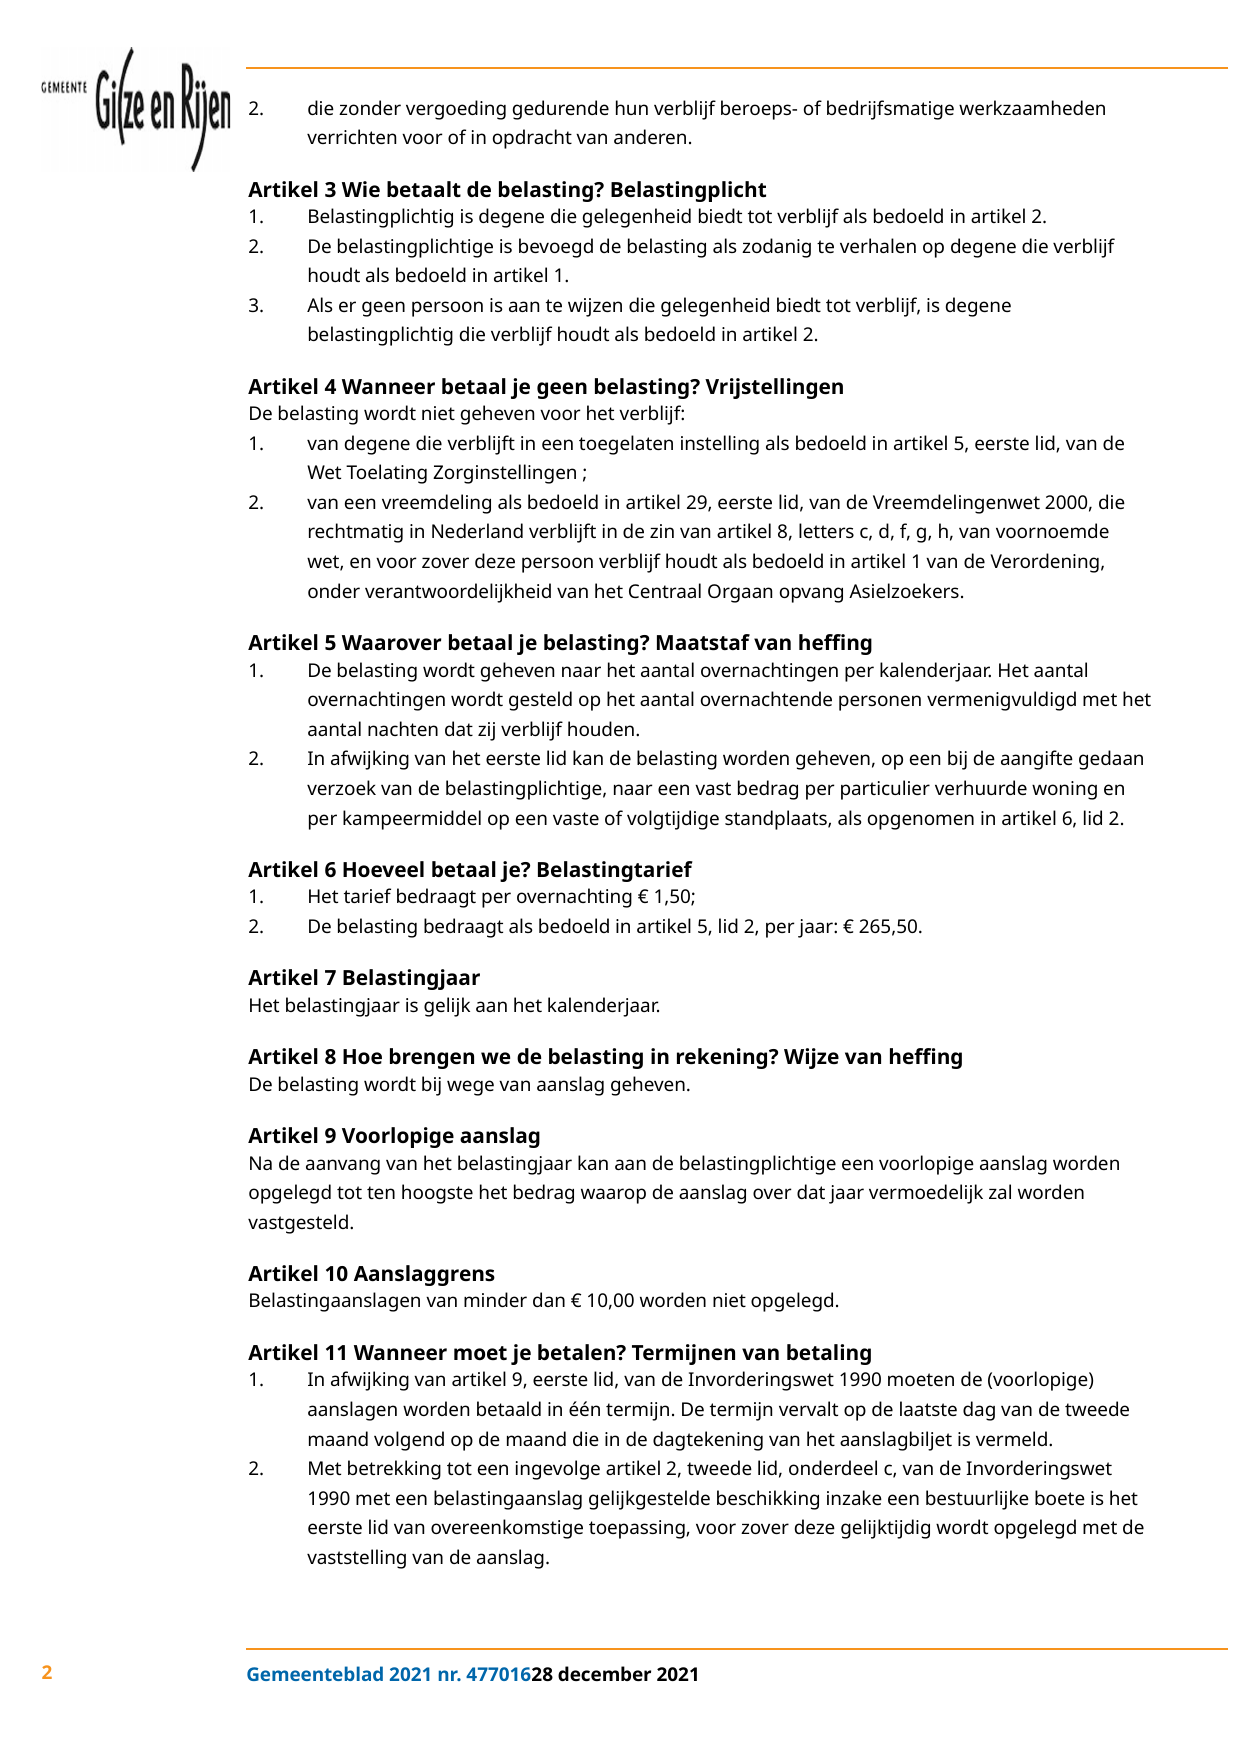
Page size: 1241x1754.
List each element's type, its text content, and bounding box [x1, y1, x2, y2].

picture [41, 47, 231, 172]
text Na de aanvang van het belastingjaar kan aan de belastingplichtige een voorlopige aanslag worden opgelegd tot ten hoogste het bedrag waarop de aanslag over dat jaar vermoedelijk zal worden vastgesteld. [248, 1150, 1152, 1234]
text Belastingaanslagen van minder dan € 10,00 worden niet opgelegd. [248, 1288, 1152, 1313]
text Artikel 10 Aanslaggrens [248, 1259, 1152, 1288]
list die zonder vergoeding gedurende hun verblijf beroeps- of bedrijfsmatige werkzaamheden verrichten voor of in opdracht van anderen. [248, 95, 1152, 150]
list De belastingplichtige is bevoegd de belasting als zodanig te verhalen op degene die verblijf houdt als bedoeld in artikel 1. [248, 233, 1152, 288]
list De belasting wordt geheven naar het aantal overnachtingen per kalenderjaar. Het aantal overnachtingen wordt gesteld op het aantal overnachtende personen vermenigvuldigd met het aantal nachten dat zij verblijf houden. [248, 657, 1152, 742]
list De belasting bedraagt als bedoeld in artikel 5, lid 2, per jaar: € 265,50. [248, 913, 1152, 939]
text De belasting wordt niet geheven voor het verblijf: [248, 400, 1152, 426]
list Als er geen persoon is aan te wijzen die gelegenheid biedt tot verblijf, is degene belastingplichtig die verblijf houdt als bedoeld in artikel 2. [248, 292, 1152, 347]
text Artikel 11 Wanneer moet je betalen? Termijnen van betaling [248, 1338, 1152, 1367]
list Belastingplichtig is degene die gelegenheid biedt tot verblijf als bedoeld in artikel 2. [248, 203, 1152, 229]
text Artikel 7 Belastingjaar [248, 963, 1152, 992]
list van degene die verblijft in een toegelaten instelling als bedoeld in artikel 5, eerste lid, van de Wet Toelating Zorginstellingen ; [248, 430, 1152, 485]
text Artikel 5 Waarover betaal je belasting? Maatstaf van heffing [248, 628, 1152, 657]
list In afwijking van het eerste lid kan de belasting worden geheven, op een bij de aangifte gedaan verzoek van de belastingplichtige, naar een vast bedrag per particulier verhuurde woning en per kampeermiddel op een vaste of volgtijdige standplaats, als opgenomen in artikel 6, lid 2. [248, 746, 1152, 830]
text De belasting wordt bij wege van aanslag geheven. [248, 1071, 1152, 1097]
text Artikel 6 Hoeveel betaal je? Belastingtarief [248, 855, 1152, 883]
list Het tarief bedraagt per overnachting € 1,50; [248, 883, 1152, 909]
list Met betrekking tot een ingevolge artikel 2, tweede lid, onderdeel c, van de Invorderingswet 1990 met een belastingaanslag gelijkgestelde beschikking inzake een bestuurlijke boete is het eerste lid van overeenkomstige toepassing, voor zover deze gelijktijdig wordt opgelegd met de vaststelling van de aanslag. [248, 1455, 1152, 1570]
list van een vreemdeling als bedoeld in artikel 29, eerste lid, van de Vreemdelingenwet 2000, die rechtmatig in Nederland verblijft in de zin van artikel 8, letters c, d, f, g, h, van voornoemde wet, en voor zover deze persoon verblijf houdt als bedoeld in artikel 1 van de Verordening, onder verantwoordelijkheid van het Centraal Orgaan opvang Asielzoekers. [248, 489, 1152, 604]
text Artikel 9 Voorlopige aanslag [248, 1121, 1152, 1150]
text Artikel 4 Wanneer betaal je geen belasting? Vrijstellingen [248, 372, 1152, 400]
text Artikel 3 Wie betaalt de belasting? Belastingplicht [248, 175, 1152, 203]
text Artikel 8 Hoe brengen we de belasting in rekening? Wijze van heffing [248, 1042, 1152, 1071]
list In afwijking van artikel 9, eerste lid, van de Invorderingswet 1990 moeten de (voorlopige) aanslagen worden betaald in één termijn. De termijn vervalt op de laatste dag van de tweede maand volgend op de maand die in de dagtekening van het aanslagbiljet is vermeld. [248, 1367, 1152, 1451]
text Het belastingjaar is gelijk aan het kalenderjaar. [248, 992, 1152, 1018]
